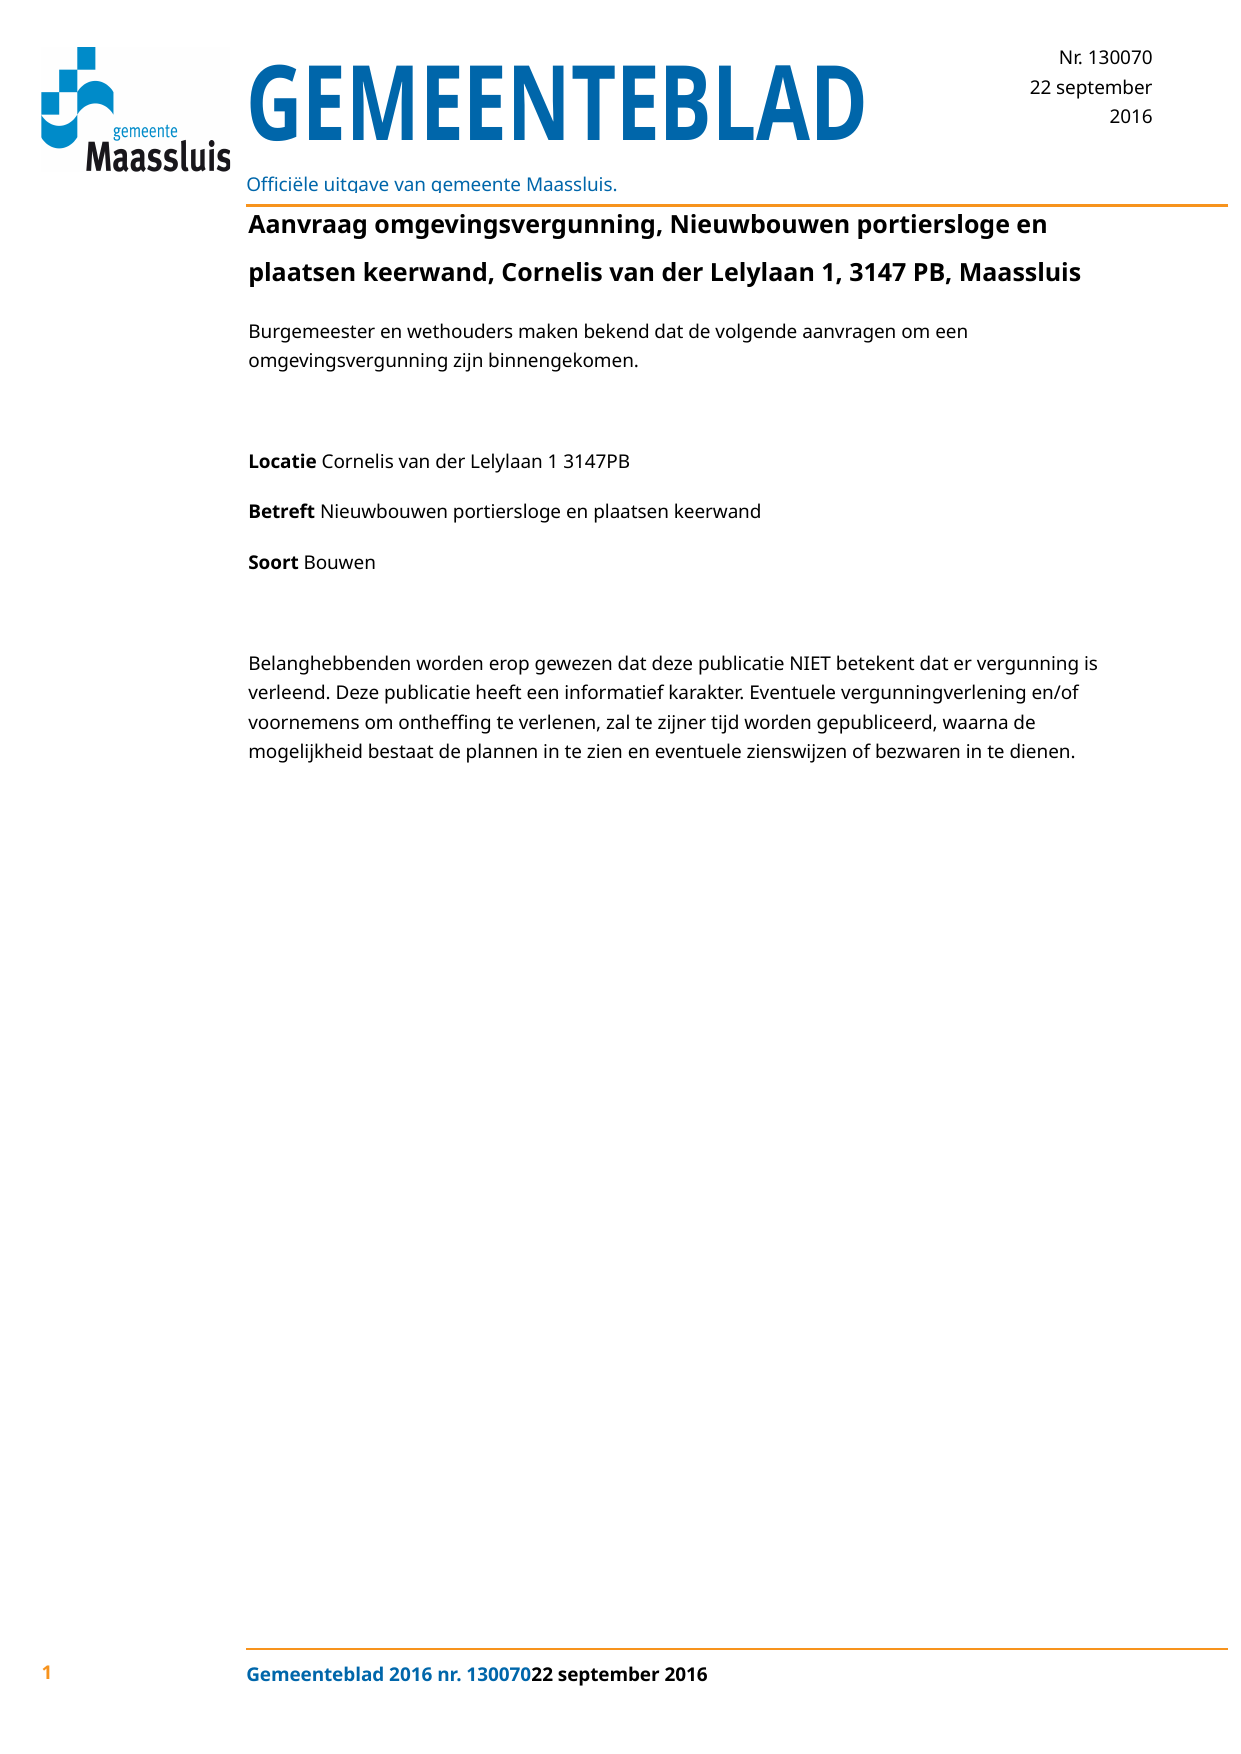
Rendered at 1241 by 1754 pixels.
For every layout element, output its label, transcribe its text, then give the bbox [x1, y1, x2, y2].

picture [41, 47, 231, 172]
text Soort Bouwen [248, 549, 1152, 575]
picture [41, 47, 77, 92]
text Locatie Cornelis van der Lelylaan 1 3147PB [248, 448, 1152, 474]
text Betreft Nieuwbouwen portiersloge en plaatsen keerwand [248, 499, 1152, 524]
text Burgemeester en wethouders maken bekend dat de volgende aanvragen om een omgevingsvergunning zijn binnengekomen. [248, 318, 1152, 373]
text Aanvraag omgevingsvergunning, Nieuwbouwen portiersloge en plaatsen keerwand, Cornelis van der Lelylaan 1, 3147 PB, Maassluis [248, 207, 1152, 288]
text Belanghebbenden worden erop gewezen dat deze publicatie NIET betekent dat er vergunning is verleend. Deze publicatie heeft een informatief karakter. Eventuele vergunningverlening en/of voornemens om ontheffing te verlenen, zal te zijner tijd worden gepubliceerd, waarna de mogelijkheid bestaat de plannen in te zien en eventuele zienswijzen of bezwaren in te dienen. [248, 650, 1152, 764]
